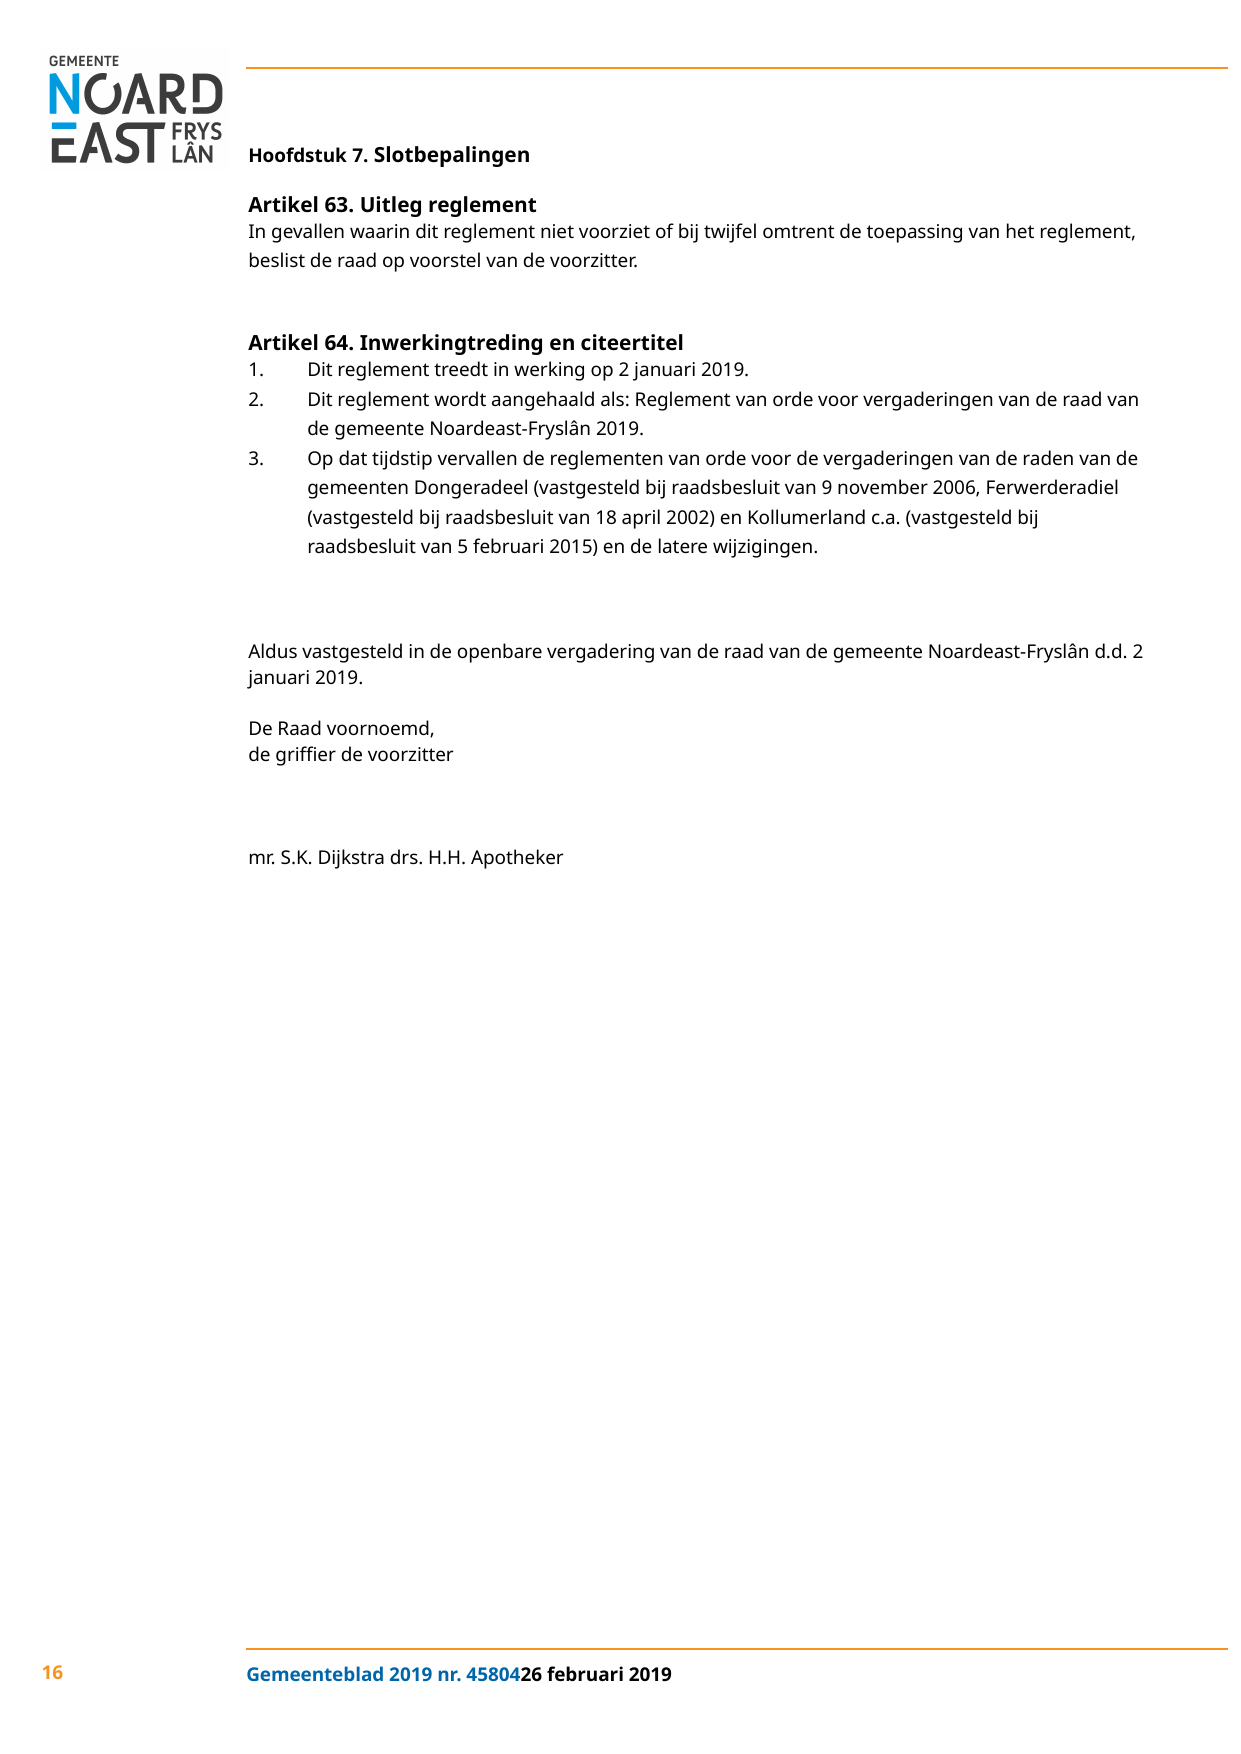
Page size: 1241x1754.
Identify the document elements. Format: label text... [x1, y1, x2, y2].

text Artikel 64. Inwerkingtreding en citeertitel [248, 328, 1152, 356]
list Dit reglement treedt in werking op 2 januari 2019. [248, 356, 1152, 382]
text De Raad voornoemd, [248, 716, 1152, 741]
text In gevallen waarin dit reglement niet voorziet of bij twijfel omtrent de toepassing van het reglement, beslist de raad op voorstel van de voorzitter. [248, 218, 1152, 273]
text Artikel 63. Uitleg reglement [248, 190, 1152, 218]
text Hoofdstuk 7. Slotbepalingen [248, 140, 1152, 169]
list Dit reglement wordt aangehaald als: Reglement van orde voor vergaderingen van de raad van de gemeente Noardeast-Fryslân 2019. [248, 386, 1152, 441]
text Aldus vastgesteld in de openbare vergadering van de raad van de gemeente Noardeast-Fryslân d.d. 2 januari 2019. [248, 638, 1152, 690]
list Op dat tijdstip vervallen de reglementen van orde voor de vergaderingen van de raden van de gemeenten Dongeradeel (vastgesteld bij raadsbesluit van 9 november 2006, Ferwerderadiel (vastgesteld bij raadsbesluit van 18 april 2002) en Kollumerland c.a. (vastgesteld bij raadsbesluit van 5 februari 2015) en de latere wijzigingen. [248, 445, 1152, 559]
picture [41, 47, 231, 172]
text de griffier de voorzitter [248, 741, 1152, 767]
text mr. S.K. Dijkstra drs. H.H. Apotheker [248, 844, 1152, 870]
